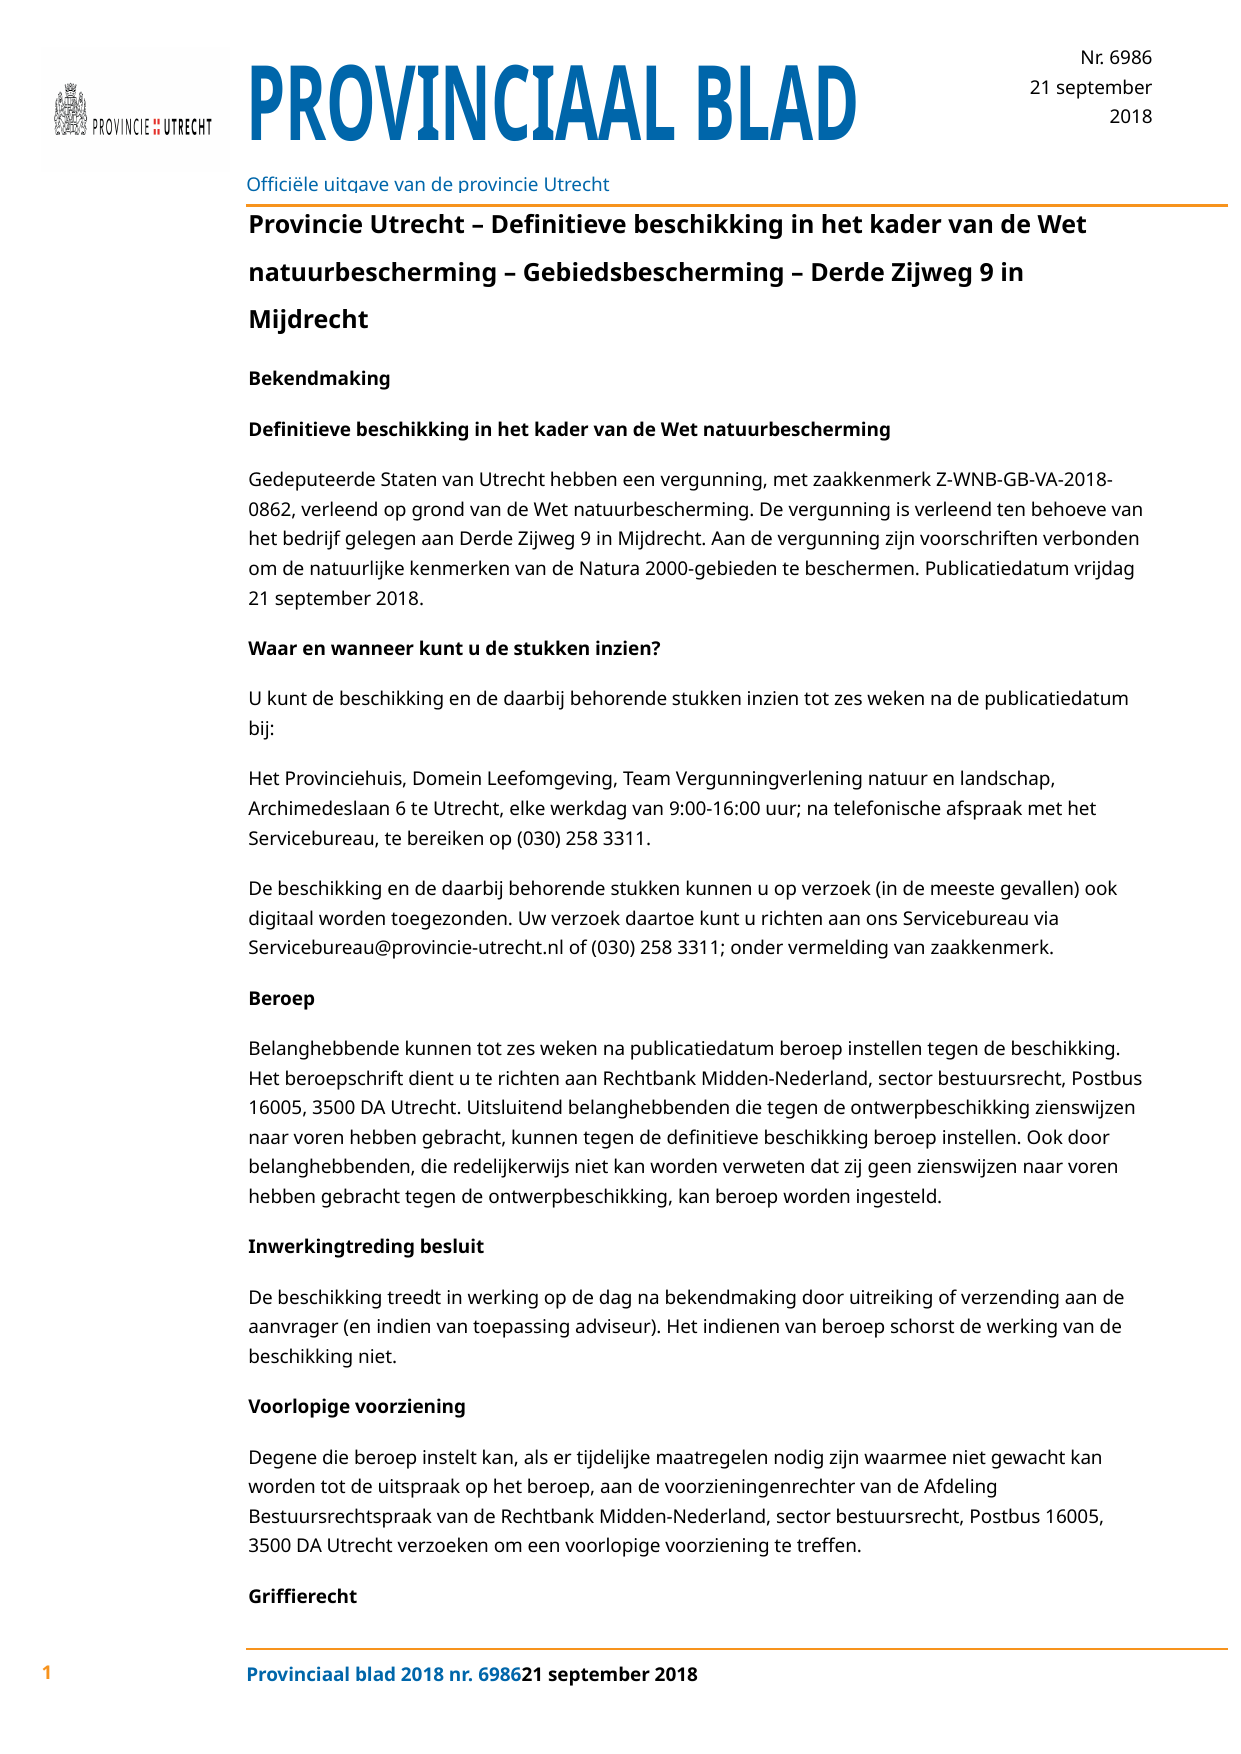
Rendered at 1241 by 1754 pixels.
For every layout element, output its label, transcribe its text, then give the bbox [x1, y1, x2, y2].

text Definitieve beschikking in het kader van de Wet natuurbescherming [248, 416, 1152, 442]
text De beschikking treedt in werking op de dag na bekendmaking door uitreiking of verzending aan de aanvrager (en indien van toepassing adviseur). Het indienen van beroep schorst de werking van de beschikking niet. [248, 1284, 1152, 1369]
text Beroep [248, 985, 1152, 1010]
text Degene die beroep instelt kan, als er tijdelijke maatregelen nodig zijn waarmee niet gewacht kan worden tot de uitspraak op het beroep, aan de voorzieningenrechter van de Afdeling Bestuursrechtspraak van de Rechtbank Midden-Nederland, sector bestuursrecht, Postbus 16005, 3500 DA Utrecht verzoeken om een voorlopige voorziening te treffen. [248, 1444, 1152, 1558]
text Belanghebbende kunnen tot zes weken na publicatiedatum beroep instellen tegen de beschikking. Het beroepschrift dient u te richten aan Rechtbank Midden-Nederland, sector bestuursrecht, Postbus 16005, 3500 DA Utrecht. Uitsluitend belanghebbenden die tegen de ontwerpbeschikking zienswijzen naar voren hebben gebracht, kunnen tegen de definitieve beschikking beroep instellen. Ook door belanghebbenden, die redelijkerwijs niet kan worden verweten dat zij geen zienswijzen naar voren hebben gebracht tegen de ontwerpbeschikking, kan beroep worden ingesteld. [248, 1035, 1152, 1209]
text Voorlopige voorziening [248, 1393, 1152, 1419]
text Inwerkingtreding besluit [248, 1233, 1152, 1259]
text Waar en wanneer kunt u de stukken inzien? [248, 635, 1152, 661]
text U kunt de beschikking en de daarbij behorende stukken inzien tot zes weken na de publicatiedatum bij: [248, 686, 1152, 741]
text Bekendmaking [248, 366, 1152, 391]
text Provincie Utrecht – Definitieve beschikking in het kader van de Wet natuurbescherming – Gebiedsbescherming – Derde Zijweg 9 in Mijdrecht [248, 207, 1152, 336]
text Het Provinciehuis, Domein Leefomgeving, Team Vergunningverlening natuur en landschap, Archimedeslaan 6 te Utrecht, elke werkdag van 9:00-16:00 uur; na telefonische afspraak met het Servicebureau, te bereiken op (030) 258 3311. [248, 766, 1152, 850]
picture [41, 47, 231, 172]
text De beschikking en de daarbij behorende stukken kunnen u op verzoek (in de meeste gevallen) ook digitaal worden toegezonden. Uw verzoek daartoe kunt u richten aan ons Servicebureau via Servicebureau@provincie-utrecht.nl of (030) 258 3311; onder vermelding van zaakkenmerk. [248, 875, 1152, 960]
text Griffierecht [248, 1583, 1152, 1609]
text Gedeputeerde Staten van Utrecht hebben een vergunning, met zaakkenmerk Z-WNB-GB-VA-2018-0862, verleend op grond van de Wet natuurbescherming. De vergunning is verleend ten behoeve van het bedrijf gelegen aan Derde Zijweg 9 in Mijdrecht. Aan de vergunning zijn voorschriften verbonden om de natuurlijke kenmerken van de Natura 2000-gebieden te beschermen. Publicatiedatum vrijdag 21 september 2018. [248, 466, 1152, 610]
